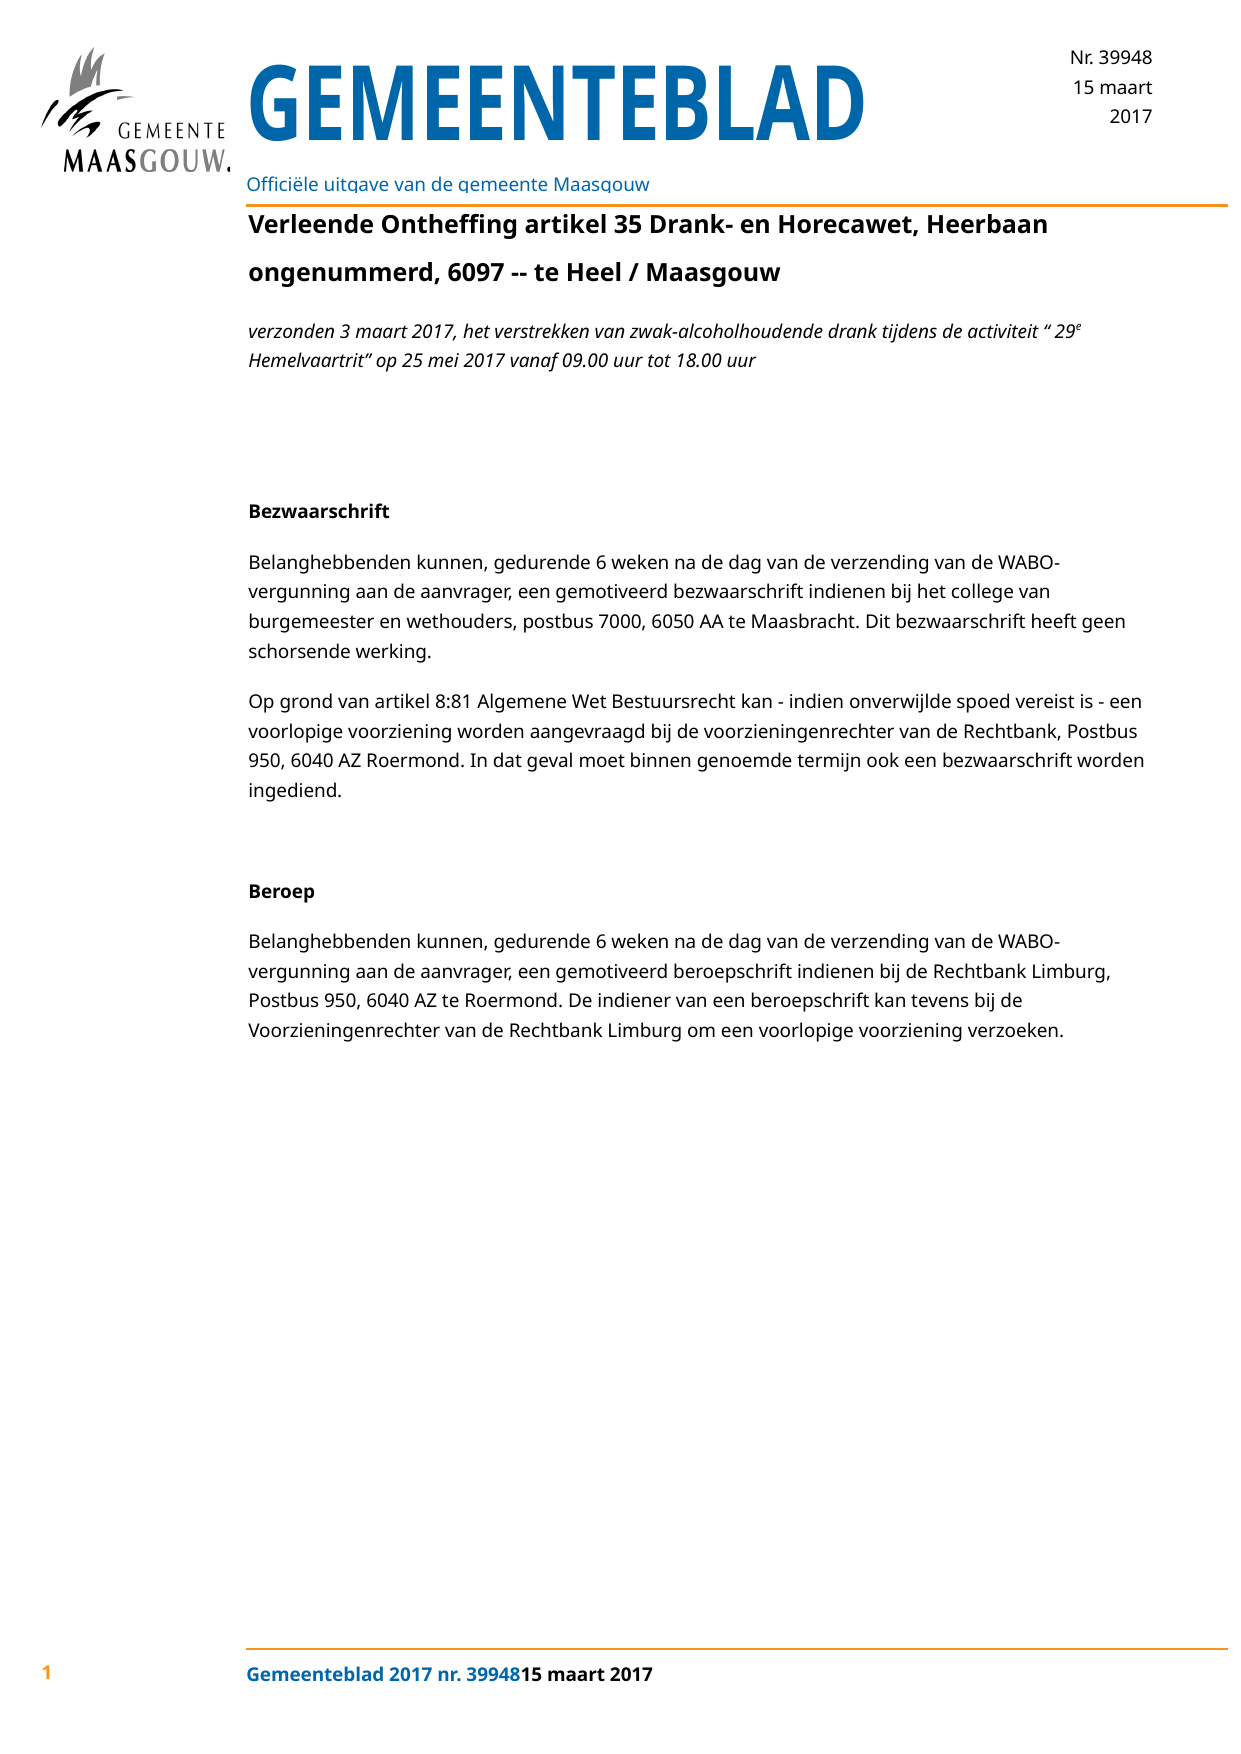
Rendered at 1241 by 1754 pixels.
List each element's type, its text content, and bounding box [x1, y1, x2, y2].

text Verleende Ontheffing artikel 35 Drank- en Horecawet, Heerbaan ongenummerd, 6097 -- te Heel / Maasgouw [248, 207, 1152, 288]
text Belanghebbenden kunnen, gedurende 6 weken na de dag van de verzending van de WABO-vergunning aan de aanvrager, een gemotiveerd bezwaarschrift indienen bij het college van burgemeester en wethouders, postbus 7000, 6050 AA te Maasbracht. Dit bezwaarschrift heeft geen schorsende werking. [248, 549, 1152, 664]
picture [41, 47, 231, 172]
text Beroep [248, 878, 1152, 904]
text Op grond van artikel 8:81 Algemene Wet Bestuursrecht kan - indien onverwijlde spoed vereist is - een voorlopige voorziening worden aangevraagd bij de voorzieningenrechter van de Rechtbank, Postbus 950, 6040 AZ Roermond. In dat geval moet binnen genoemde termijn ook een bezwaarschrift worden ingediend. [248, 688, 1152, 803]
text Belanghebbenden kunnen, gedurende 6 weken na de dag van de verzending van de WABO-vergunning aan de aanvrager, een gemotiveerd beroepschrift indienen bij de Rechtbank Limburg, Postbus 950, 6040 AZ te Roermond. De indiener van een beroepschrift kan tevens bij de Voorzieningenrechter van de Rechtbank Limburg om een voorlopige voorziening verzoeken. [248, 928, 1152, 1043]
text verzonden 3 maart 2017, het verstrekken van zwak-alcoholhoudende drank tijdens de activiteit “ 29e Hemelvaartrit” op 25 mei 2017 vanaf 09.00 uur tot 18.00 uur [248, 318, 1152, 373]
text Bezwaarschrift [248, 499, 1152, 524]
